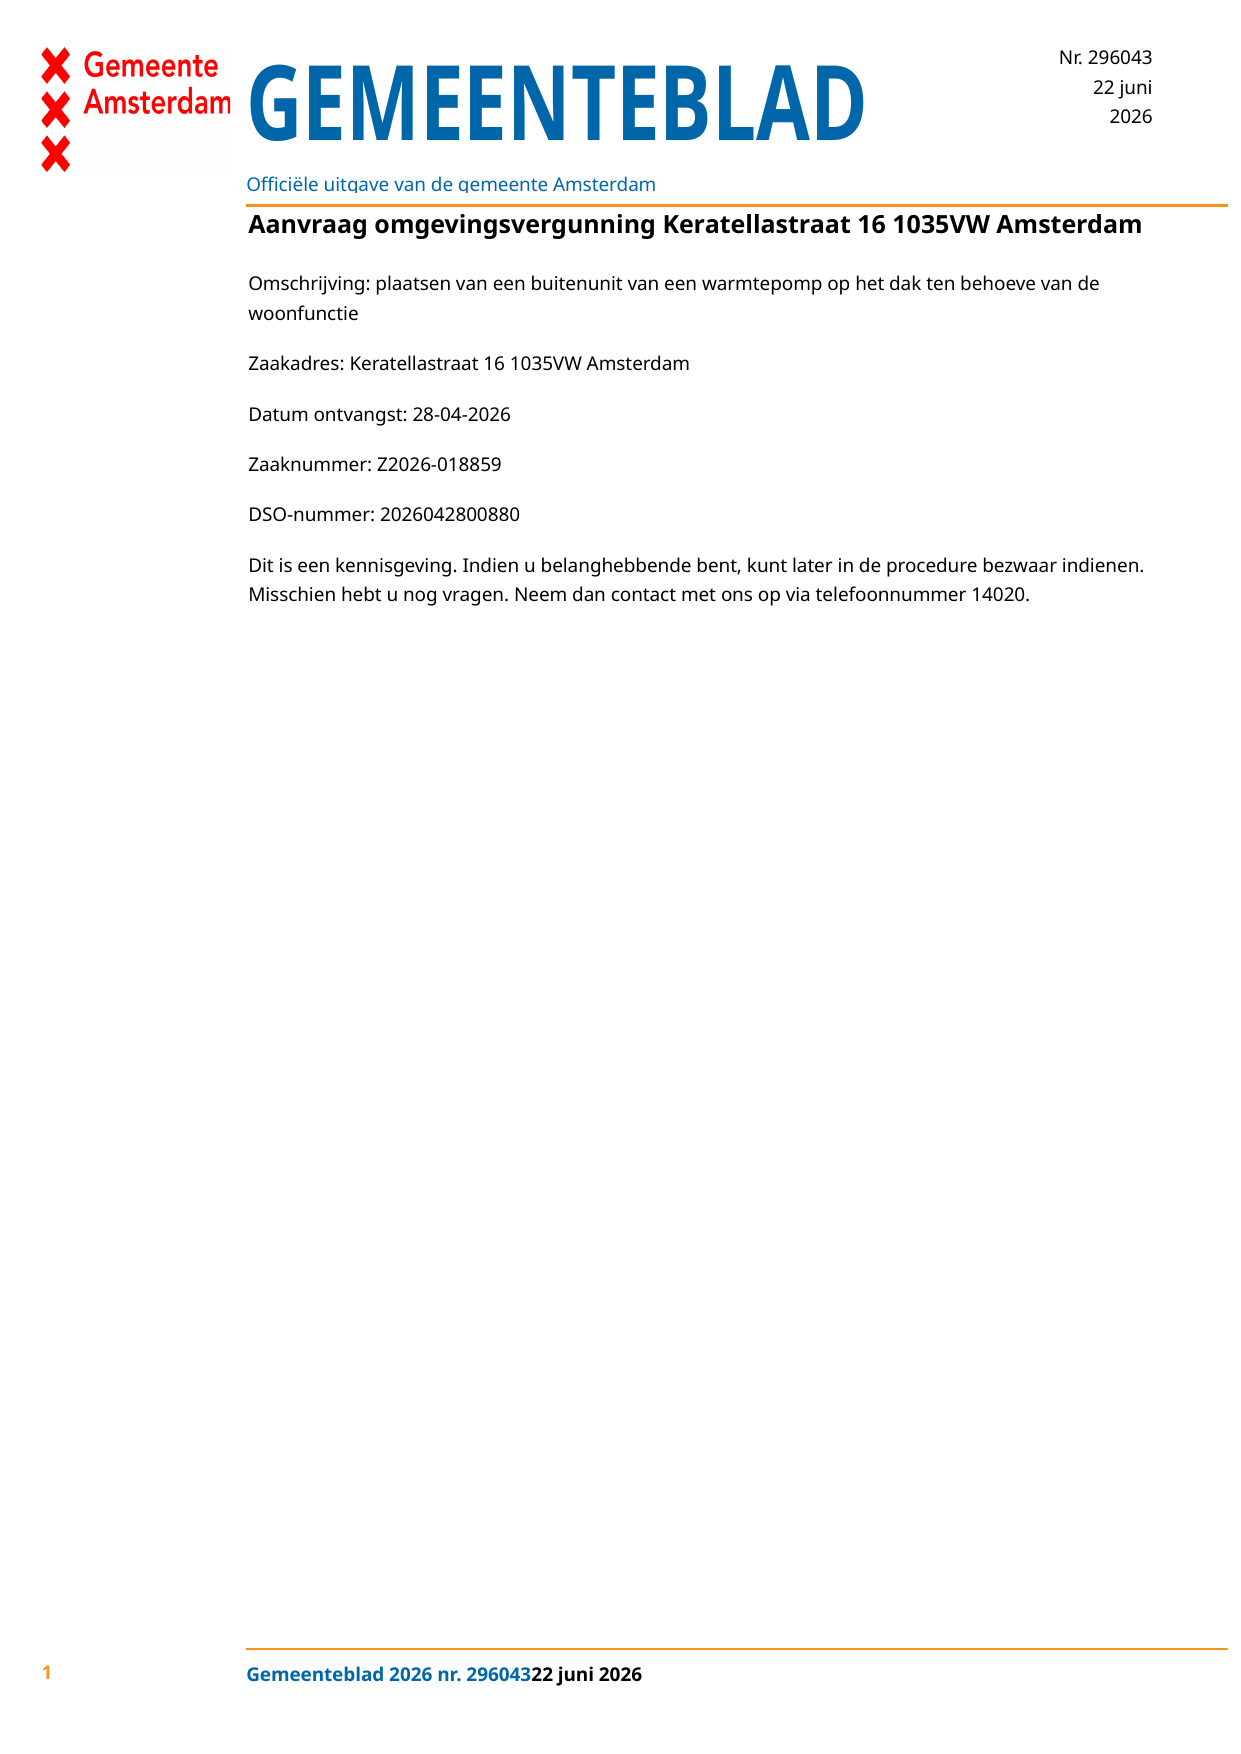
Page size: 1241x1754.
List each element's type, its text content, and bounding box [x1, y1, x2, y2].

text Zaakadres: Keratellastraat 16 1035VW Amsterdam [248, 350, 1152, 376]
text Zaaknummer: Z2026-018859 [248, 451, 1152, 477]
text Datum ontvangst: 28-04-2026 [248, 401, 1152, 426]
text Omschrijving: plaatsen van een buitenunit van een warmtepomp op het dak ten behoeve van de woonfunctie [248, 270, 1152, 326]
picture [41, 47, 231, 172]
text Dit is een kennisgeving. Indien u belanghebbende bent, kunt later in de procedure bezwaar indienen. Misschien hebt u nog vragen. Neem dan contact met ons op via telefoonnummer 14020. [248, 552, 1152, 607]
text Aanvraag omgevingsvergunning Keratellastraat 16 1035VW Amsterdam [248, 207, 1152, 241]
text DSO-nummer: 2026042800880 [248, 502, 1152, 527]
